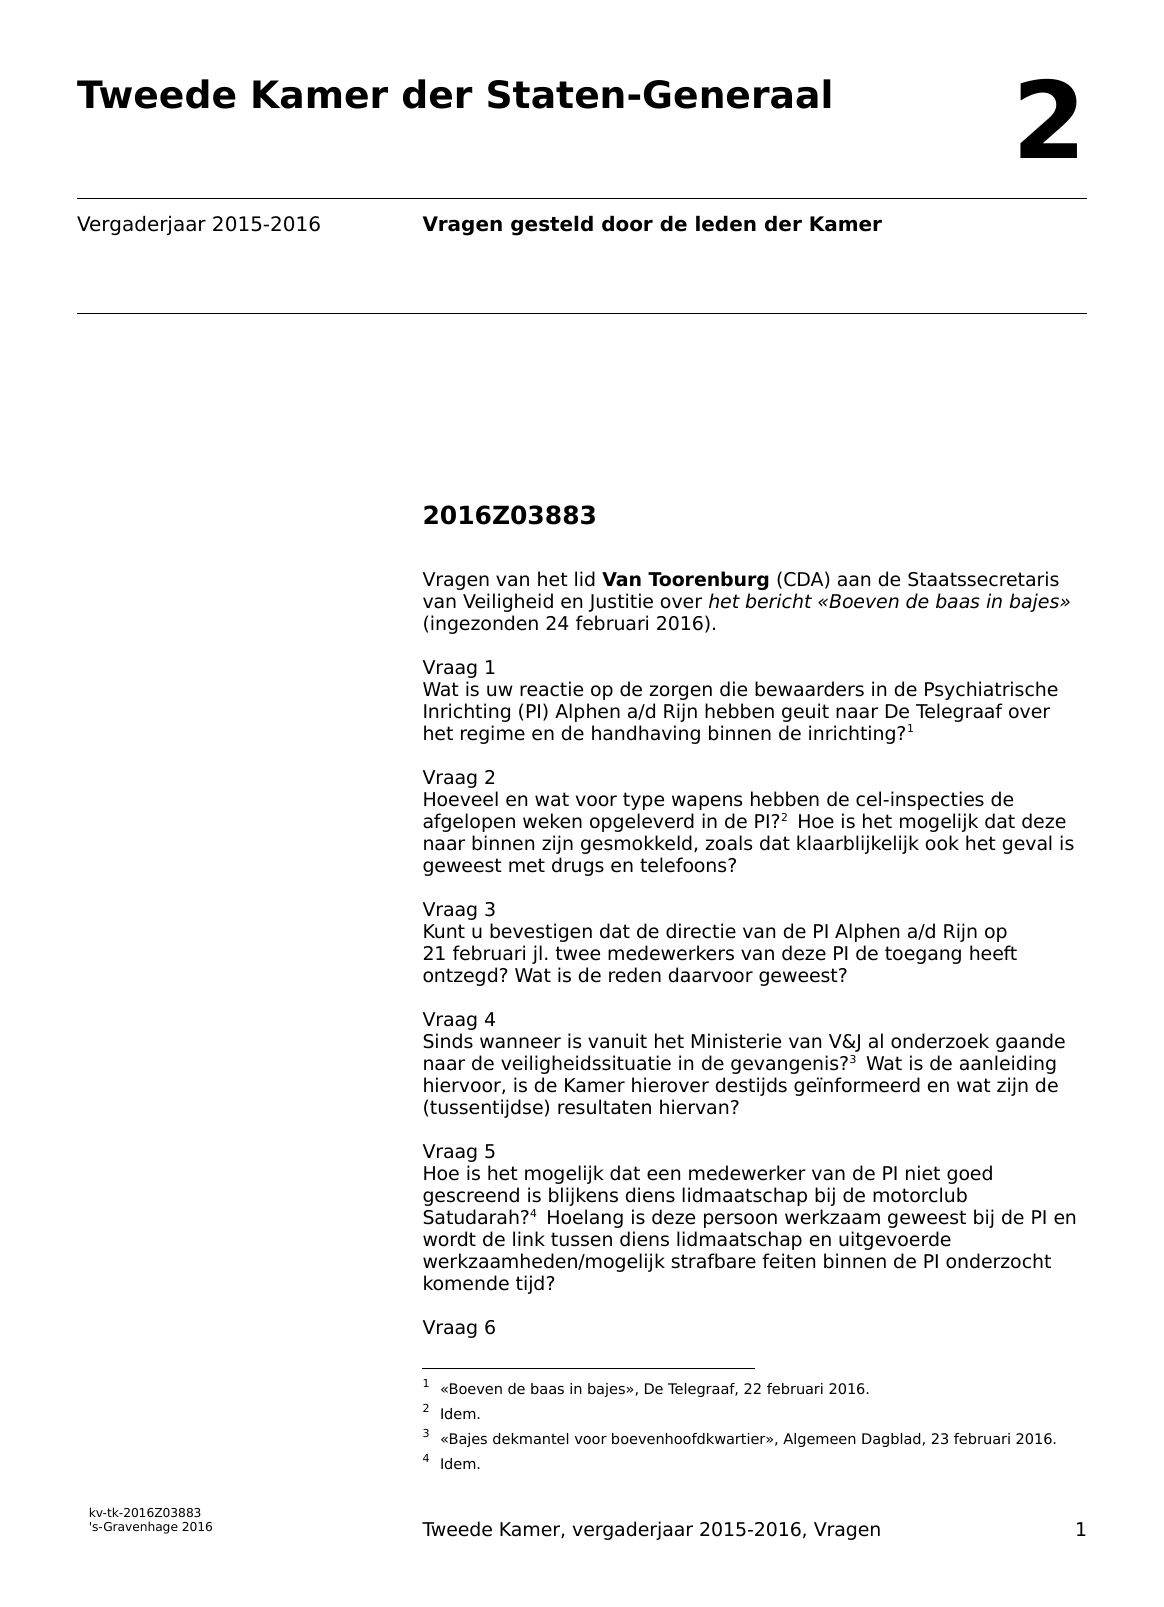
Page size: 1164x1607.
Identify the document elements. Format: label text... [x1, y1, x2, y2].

text Kunt u bevestigen dat de directie van de PI Alphen a/d Rijn op 21 februari jl. twee medewerkers van deze PI de toegang heeft ontzegd? Wat is de reden daarvoor geweest? [422, 921, 1087, 987]
table_header Tweede Kamer der Staten-Generaal [77, 59, 886, 198]
text Vraag 2 [422, 767, 1087, 789]
text Idem. [422, 1402, 1087, 1424]
text kv-tk-2016Z03883 [88, 1506, 323, 1520]
text Vraag 4 [422, 1009, 1087, 1031]
text Vraag 6 [422, 1317, 1087, 1339]
text Vragen van het lid Van Toorenburg (CDA) aan de Staatssecretaris van Veiligheid en Justitie over het bericht «Boeven de baas in bajes» (ingezonden 24 februari 2016). [422, 569, 1087, 635]
text Vraag 1 [422, 657, 1087, 679]
table_cell Vergaderjaar 2015-2016 [77, 199, 422, 313]
text Wat is uw reactie op de zorgen die bewaarders in de Psychiatrische Inrichting (PI) Alphen a/d Rijn hebben geuit naar De Telegraaf over het regime en de handhaving binnen de inrichting? [422, 679, 1087, 745]
text Hoeveel en wat voor type wapens hebben de cel-inspecties de afgelopen weken opgeleverd in de PI? Hoe is het mogelijk dat deze naar binnen zijn gesmokkeld, zoals dat klaarblijkelijk ook het geval is geweest met drugs en telefoons? [422, 789, 1087, 877]
text 2016Z03883 [422, 501, 1087, 531]
table_cell Vragen gesteld door de leden der Kamer [422, 199, 1087, 313]
text Sinds wanneer is vanuit het Ministerie van V&J al onderzoek gaande naar de veiligheidssituatie in de gevangenis? Wat is de aanleiding hiervoor, is de Kamer hierover destijds geïnformeerd en wat zijn de (tussentijdse) resultaten hiervan? [422, 1031, 1087, 1119]
text Idem. [422, 1452, 1087, 1474]
text Vraag 3 [422, 899, 1087, 921]
text 's-Gravenhage 2016 [88, 1520, 323, 1534]
text Vraag 5 [422, 1141, 1087, 1163]
table_header 2 [886, 59, 1087, 198]
text Hoe is het mogelijk dat een medewerker van de PI niet goed gescreend is blijkens diens lidmaatschap bij de motorclub Satudarah? Hoelang is deze persoon werkzaam geweest bij de PI en wordt de link tussen diens lidmaatschap en uitgevoerde werkzaamheden/mogelijk strafbare feiten binnen de PI onderzocht komende tijd? [422, 1163, 1087, 1295]
text «Bajes dekmantel voor boevenhoofdkwartier», Algemeen Dagblad, 23 februari 2016. [422, 1427, 1087, 1449]
text «Boeven de baas in bajes», De Telegraaf, 22 februari 2016. [422, 1377, 1087, 1399]
